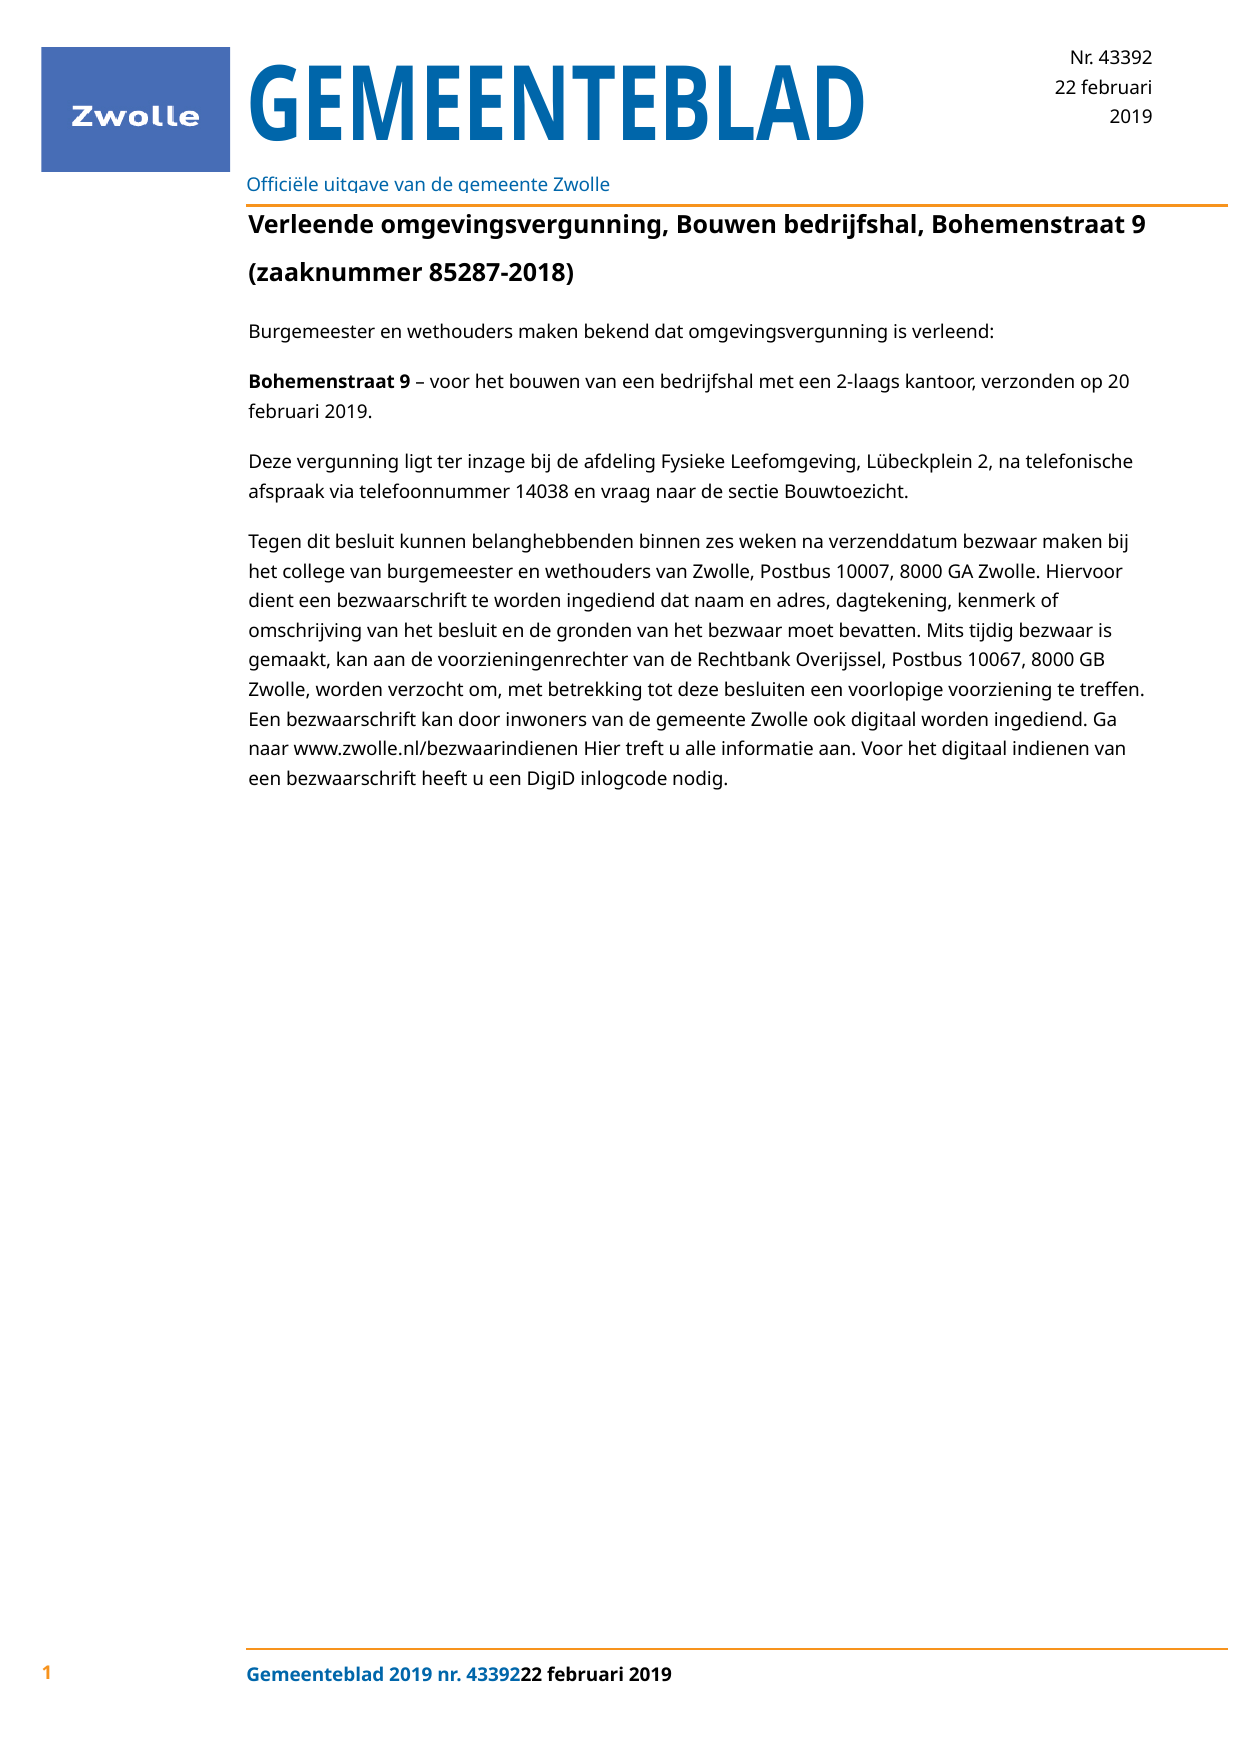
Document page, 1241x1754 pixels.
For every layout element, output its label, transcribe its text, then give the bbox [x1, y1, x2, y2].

text Burgemeester en wethouders maken bekend dat omgevingsvergunning is verleend: [248, 318, 1152, 344]
text Bohemenstraat 9 – voor het bouwen van een bedrijfshal met een 2-laags kantoor, verzonden op 20 februari 2019. [248, 368, 1152, 424]
text Deze vergunning ligt ter inzage bij de afdeling Fysieke Leefomgeving, Lübeckplein 2, na telefonische afspraak via telefoonnummer 14038 en vraag naar de sectie Bouwtoezicht. [248, 448, 1152, 504]
text Verleende omgevingsvergunning, Bouwen bedrijfshal, Bohemenstraat 9 (zaaknummer 85287-2018) [248, 207, 1152, 288]
text Tegen dit besluit kunnen belanghebbenden binnen zes weken na verzenddatum bezwaar maken bij het college van burgemeester en wethouders van Zwolle, Postbus 10007, 8000 GA Zwolle. Hiervoor dient een bezwaarschrift te worden ingediend dat naam en adres, dagtekening, kenmerk of omschrijving van het besluit en de gronden van het bezwaar moet bevatten. Mits tijdig bezwaar is gemaakt, kan aan de voorzieningenrechter van de Rechtbank Overijssel, Postbus 10067, 8000 GB Zwolle, worden verzocht om, met betrekking tot deze besluiten een voorlopige voorziening te treffen. Een bezwaarschrift kan door inwoners van de gemeente Zwolle ook digitaal worden ingediend. Ga naar www.zwolle.nl/bezwaarindienen Hier treft u alle informatie aan. Voor het digitaal indienen van een bezwaarschrift heeft u een DigiD inlogcode nodig. [248, 528, 1152, 791]
picture [41, 47, 231, 172]
